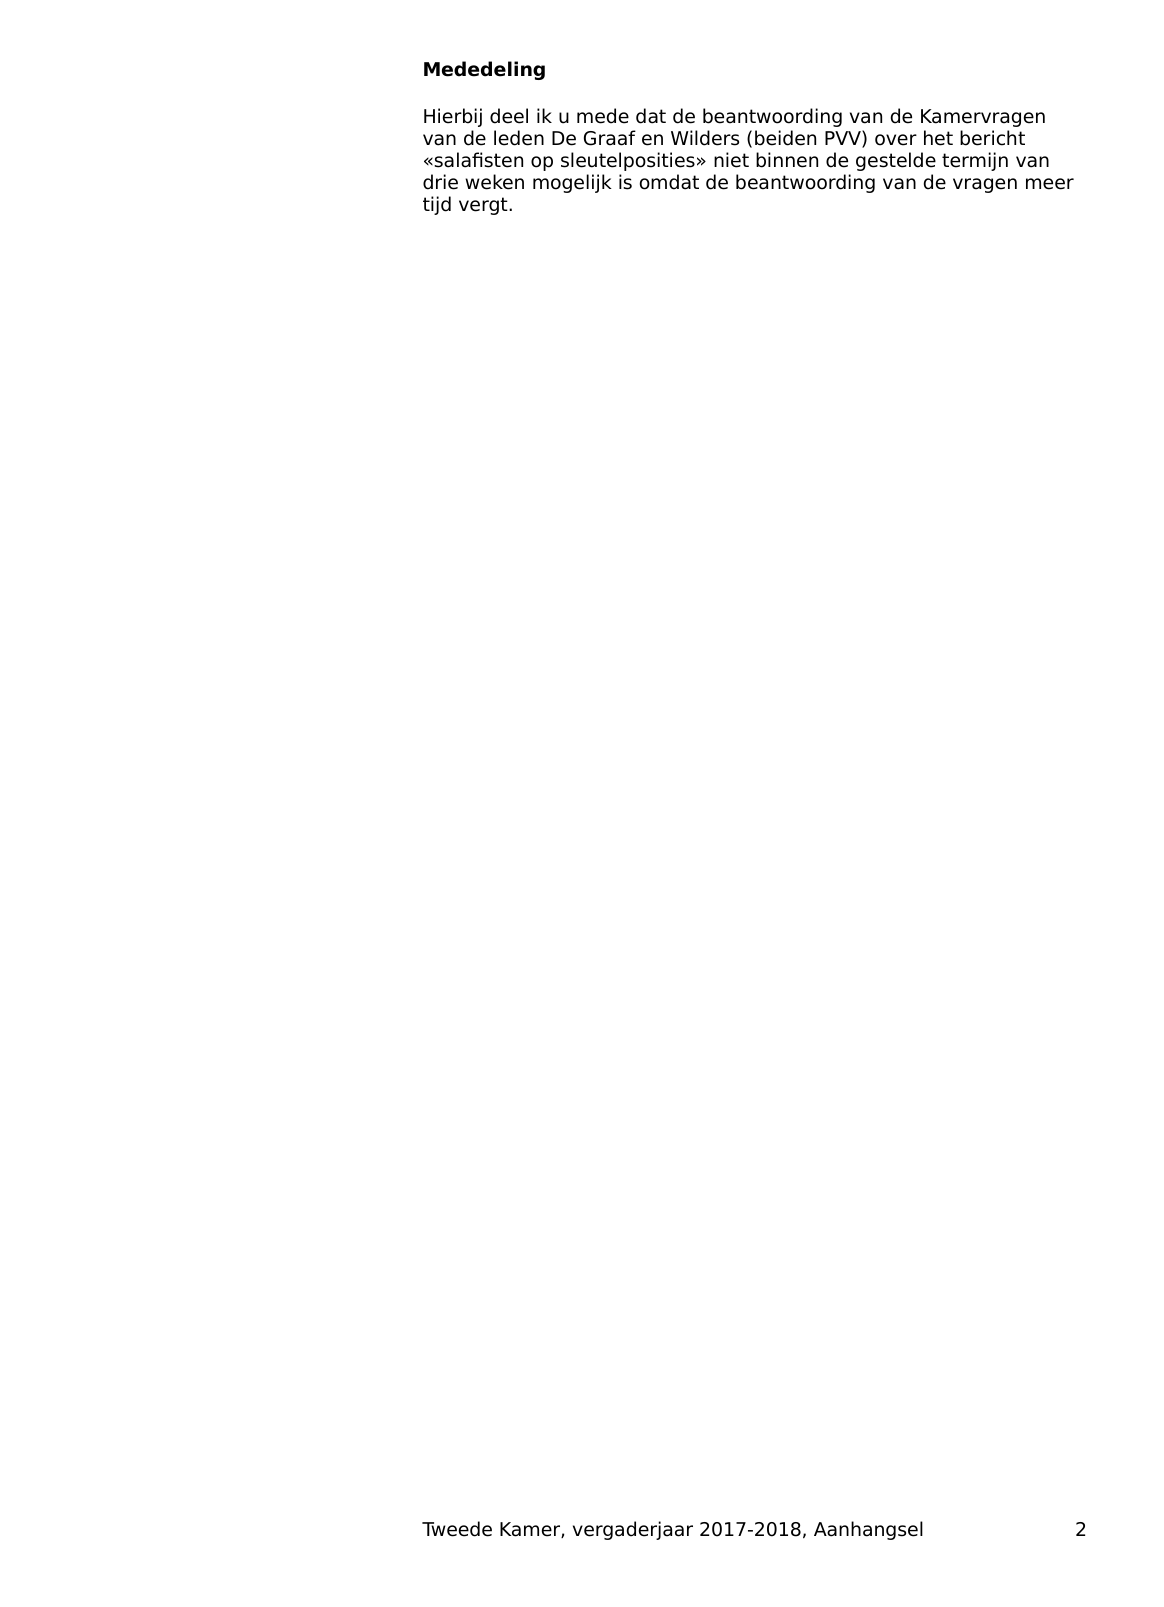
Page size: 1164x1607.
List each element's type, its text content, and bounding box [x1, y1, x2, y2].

text Hierbij deel ik u mede dat de beantwoording van de Kamervragen van de leden De Graaf en Wilders (beiden PVV) over het bericht «salafisten op sleutelposities» niet binnen de gestelde termijn van drie weken mogelijk is omdat de beantwoording van de vragen meer tijd vergt. [422, 106, 1087, 216]
subtitle Mededeling [422, 59, 1087, 81]
